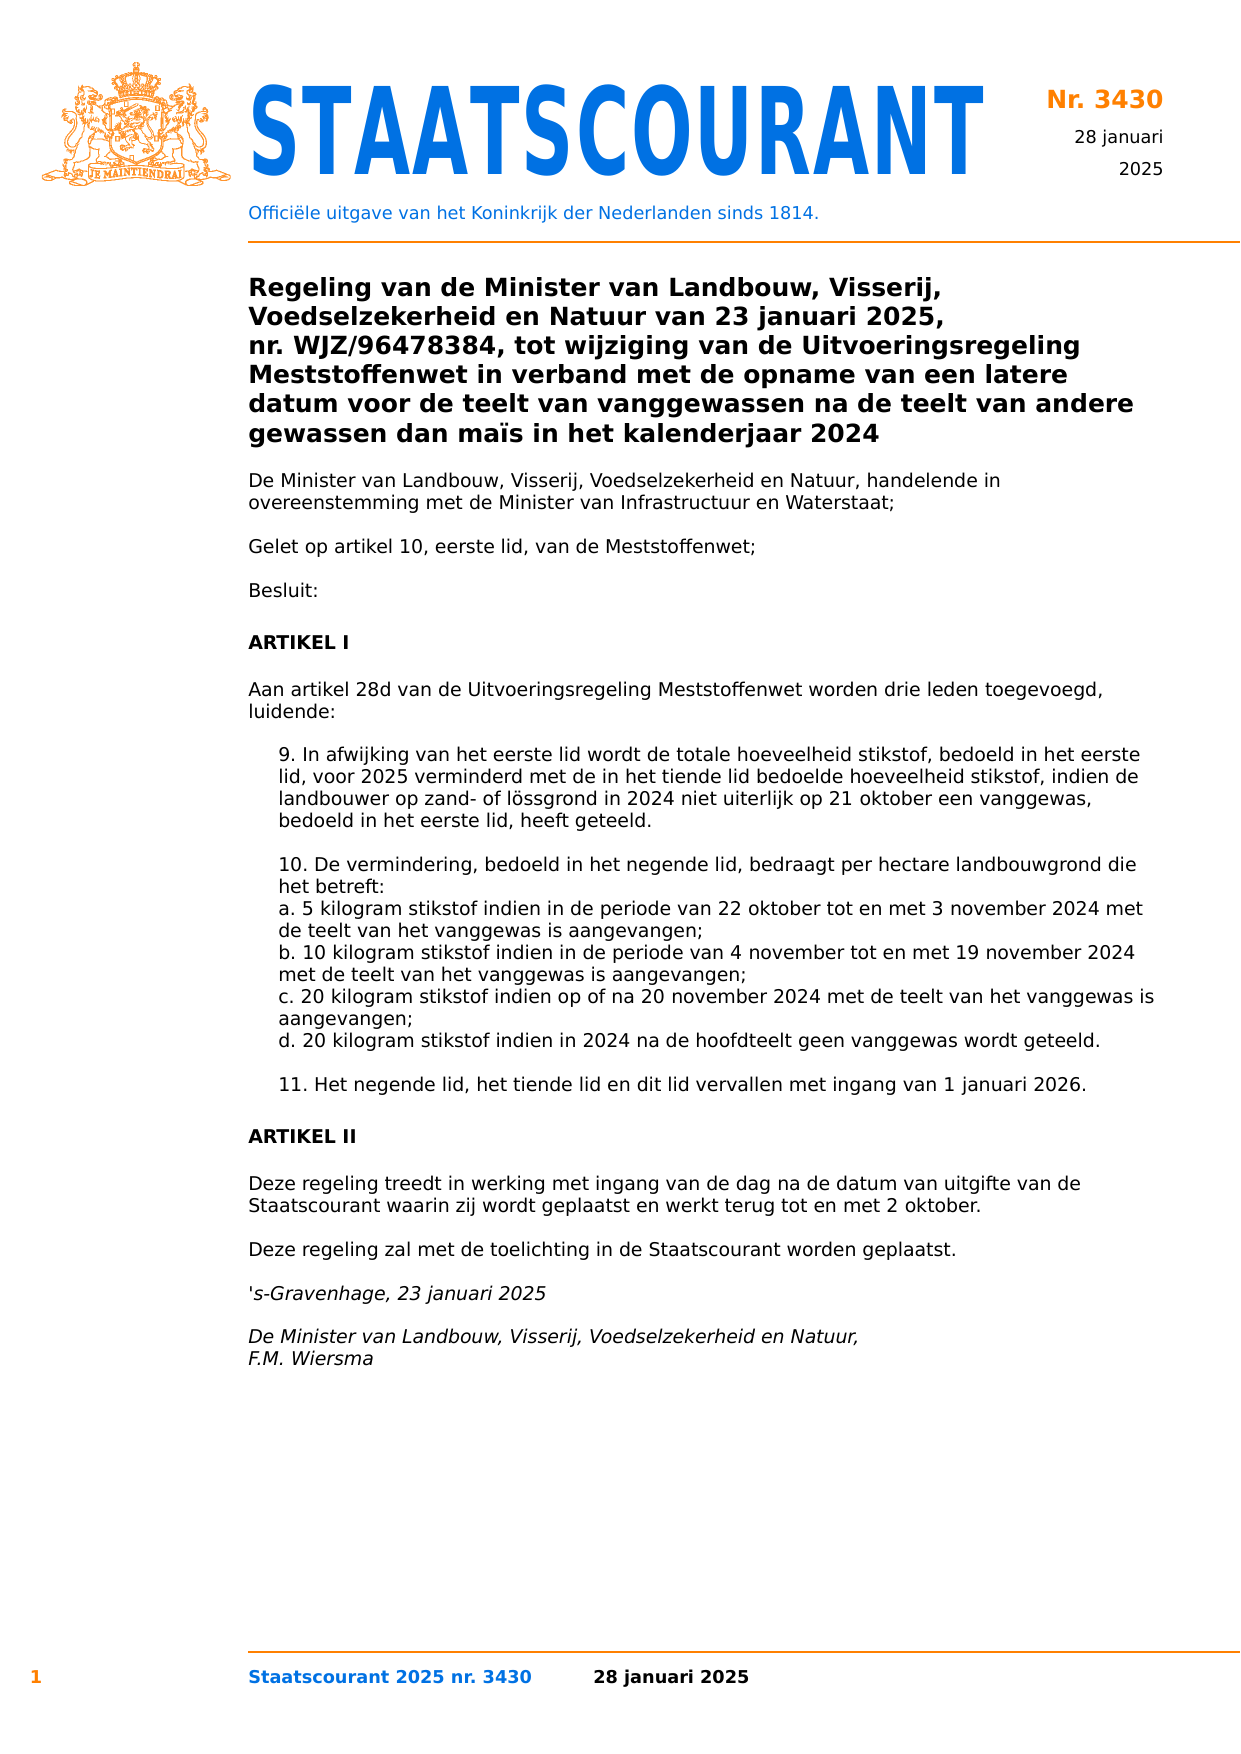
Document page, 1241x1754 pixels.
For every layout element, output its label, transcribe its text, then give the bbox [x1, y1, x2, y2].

text d. 20 kilogram stikstof indien in 2024 na de hoofdteelt geen vanggewas wordt geteeld. [278, 1030, 1163, 1052]
text Gelet op artikel 10, eerste lid, van de Meststoffenwet; [248, 536, 1163, 558]
text Aan artikel 28d van de Uitvoeringsregeling Meststoffenwet worden drie leden toegevoegd, luidende: [248, 678, 1163, 722]
text 11. Het negende lid, het tiende lid en dit lid vervallen met ingang van 1 januari 2026. [278, 1074, 1163, 1096]
text b. 10 kilogram stikstof indien in de periode van 4 november tot en met 19 november 2024 met de teelt van het vanggewas is aangevangen; [278, 942, 1163, 986]
subtitle ARTIKEL II [248, 1126, 1163, 1148]
text 10. De vermindering, bedoeld in het negende lid, bedraagt per hectare landbouwgrond die het betreft: [278, 854, 1163, 898]
text Deze regeling treedt in werking met ingang van de dag na de datum van uitgifte van de Staatscourant waarin zij wordt geplaatst en werkt terug tot en met 2 oktober. [248, 1173, 1163, 1217]
text Deze regeling zal met de toelichting in de Staatscourant worden geplaatst. [248, 1239, 1163, 1261]
table_header STAATSCOURANT [248, 62, 998, 203]
text c. 20 kilogram stikstof indien op of na 20 november 2024 met de teelt van het vanggewas is aangevangen; [278, 986, 1163, 1030]
table_header [25, 62, 248, 241]
picture [41, 62, 231, 186]
subtitle ARTIKEL I [248, 632, 1163, 653]
table_cell Officiële uitgave van het Koninkrijk der Nederlanden sinds 1814. [248, 203, 1240, 241]
table_cell 28 januari [998, 121, 1240, 153]
subtitle Regeling van de Minister van Landbouw, Visserij, Voedselzekerheid en Natuur van 23 januari 2025, nr. WJZ/96478384, tot wijziging van de Uitvoeringsregeling Meststoffenwet in verband met de opname van een latere datum voor de teelt van vanggewassen na de teelt van andere gewassen dan maïs in het kalenderjaar 2024 [248, 273, 1163, 448]
text 9. In afwijking van het eerste lid wordt de totale hoeveelheid stikstof, bedoeld in het eerste lid, voor 2025 verminderd met de in het tiende lid bedoelde hoeveelheid stikstof, indien de landbouwer op zand- of lössgrond in 2024 niet uiterlijk op 21 oktober een vanggewas, bedoeld in het eerste lid, heeft geteeld. [278, 744, 1163, 832]
text a. 5 kilogram stikstof indien in de periode van 22 oktober tot en met 3 november 2024 met de teelt van het vanggewas is aangevangen; [278, 898, 1163, 942]
text De Minister van Landbouw, Visserij, Voedselzekerheid en Natuur, F.M. Wiersma [248, 1326, 1163, 1370]
text De Minister van Landbouw, Visserij, Voedselzekerheid en Natuur, handelende in overeenstemming met de Minister van Infrastructuur en Waterstaat; [248, 470, 1163, 514]
text 's-Gravenhage, 23 januari 2025 [248, 1282, 1163, 1304]
table_header Nr. 3430 [998, 62, 1240, 121]
text Besluit: [248, 579, 1163, 602]
table_cell 2025 [998, 153, 1240, 203]
